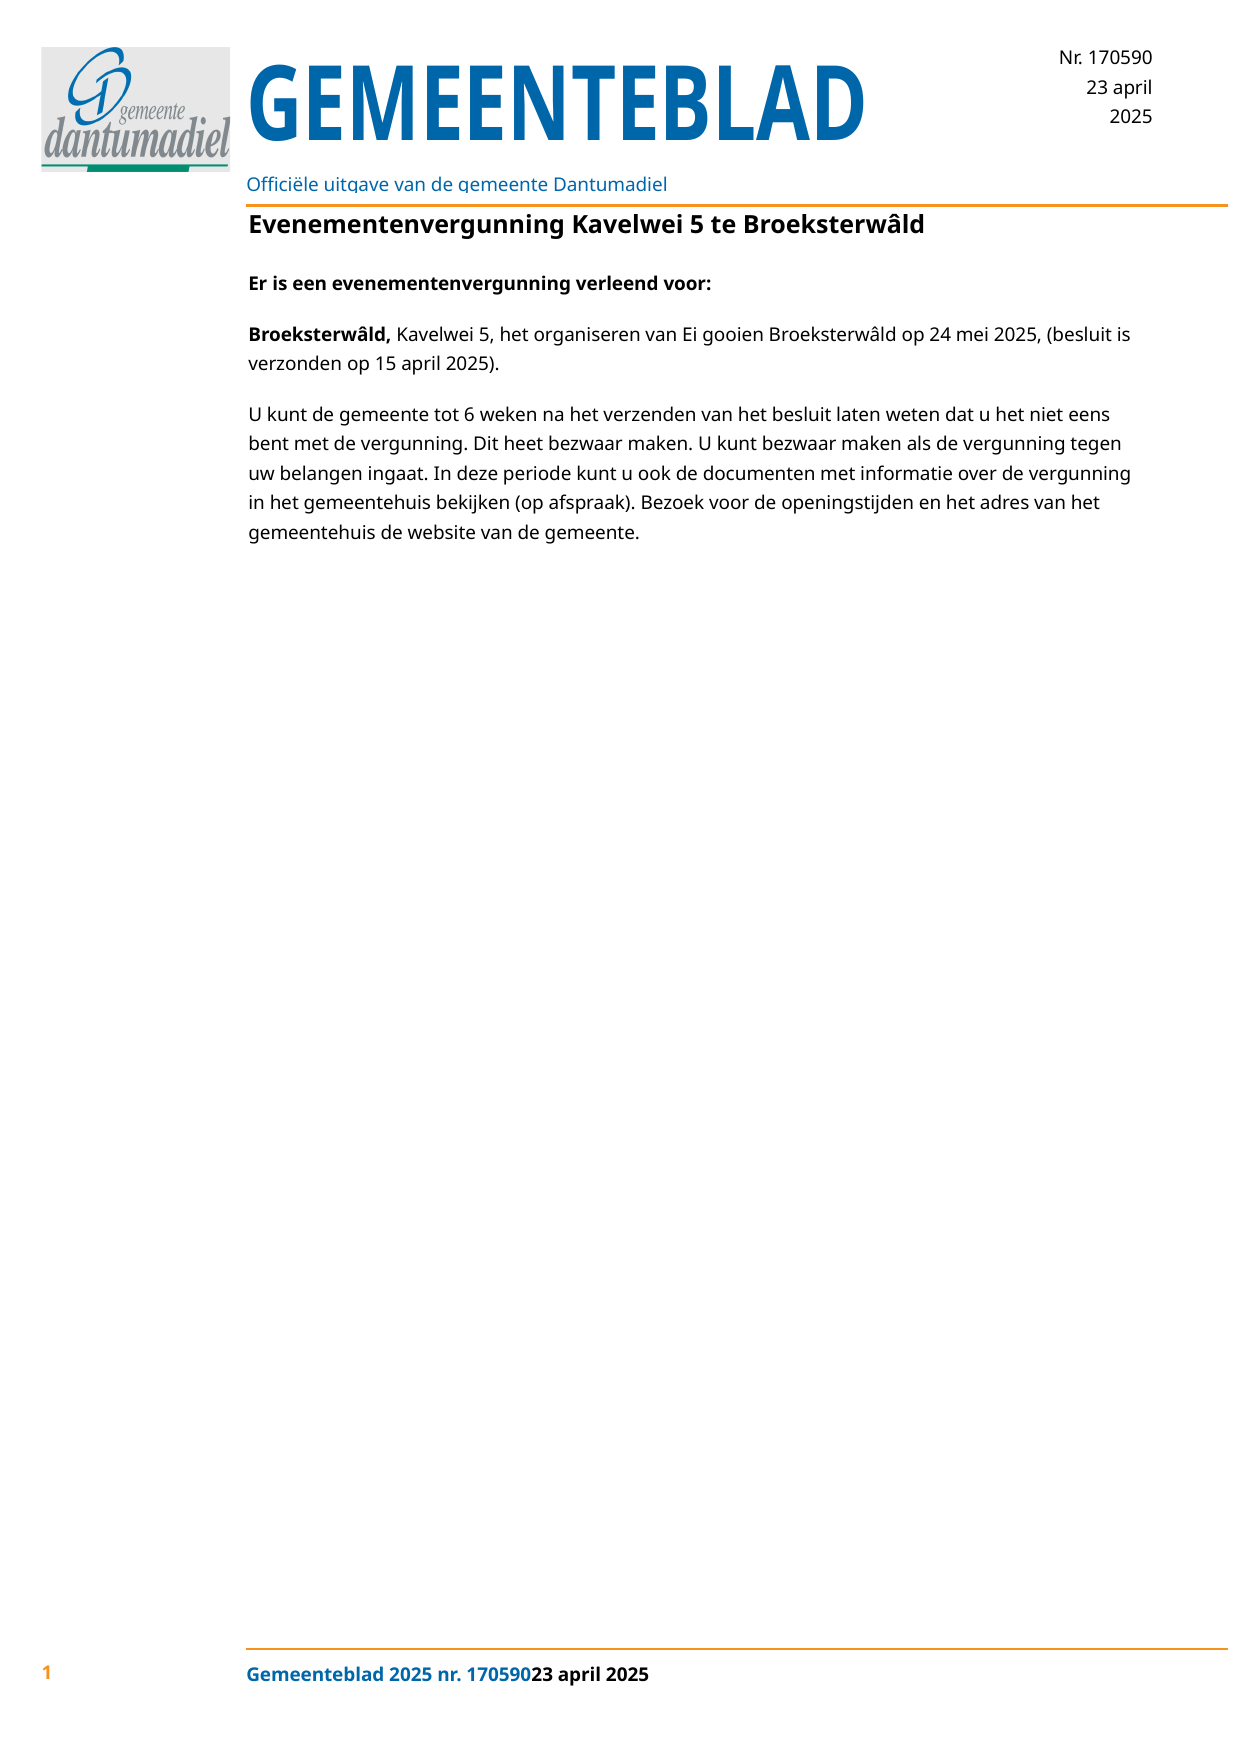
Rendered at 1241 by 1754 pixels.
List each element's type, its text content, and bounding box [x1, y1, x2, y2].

text Er is een evenementenvergunning verleend voor: [248, 270, 1152, 296]
text Broeksterwâld, Kavelwei 5, het organiseren van Ei gooien Broeksterwâld op 24 mei 2025, (besluit is verzonden op 15 april 2025). [248, 321, 1152, 376]
text Evenementenvergunning Kavelwei 5 te Broeksterwâld [248, 207, 1152, 241]
picture [41, 47, 231, 172]
text U kunt de gemeente tot 6 weken na het verzenden van het besluit laten weten dat u het niet eens bent met de vergunning. Dit heet bezwaar maken. U kunt bezwaar maken als de vergunning tegen uw belangen ingaat. In deze periode kunt u ook de documenten met informatie over de vergunning in het gemeentehuis bekijken (op afspraak). Bezoek voor de openingstijden en het adres van het gemeentehuis de website van de gemeente. [248, 401, 1152, 545]
